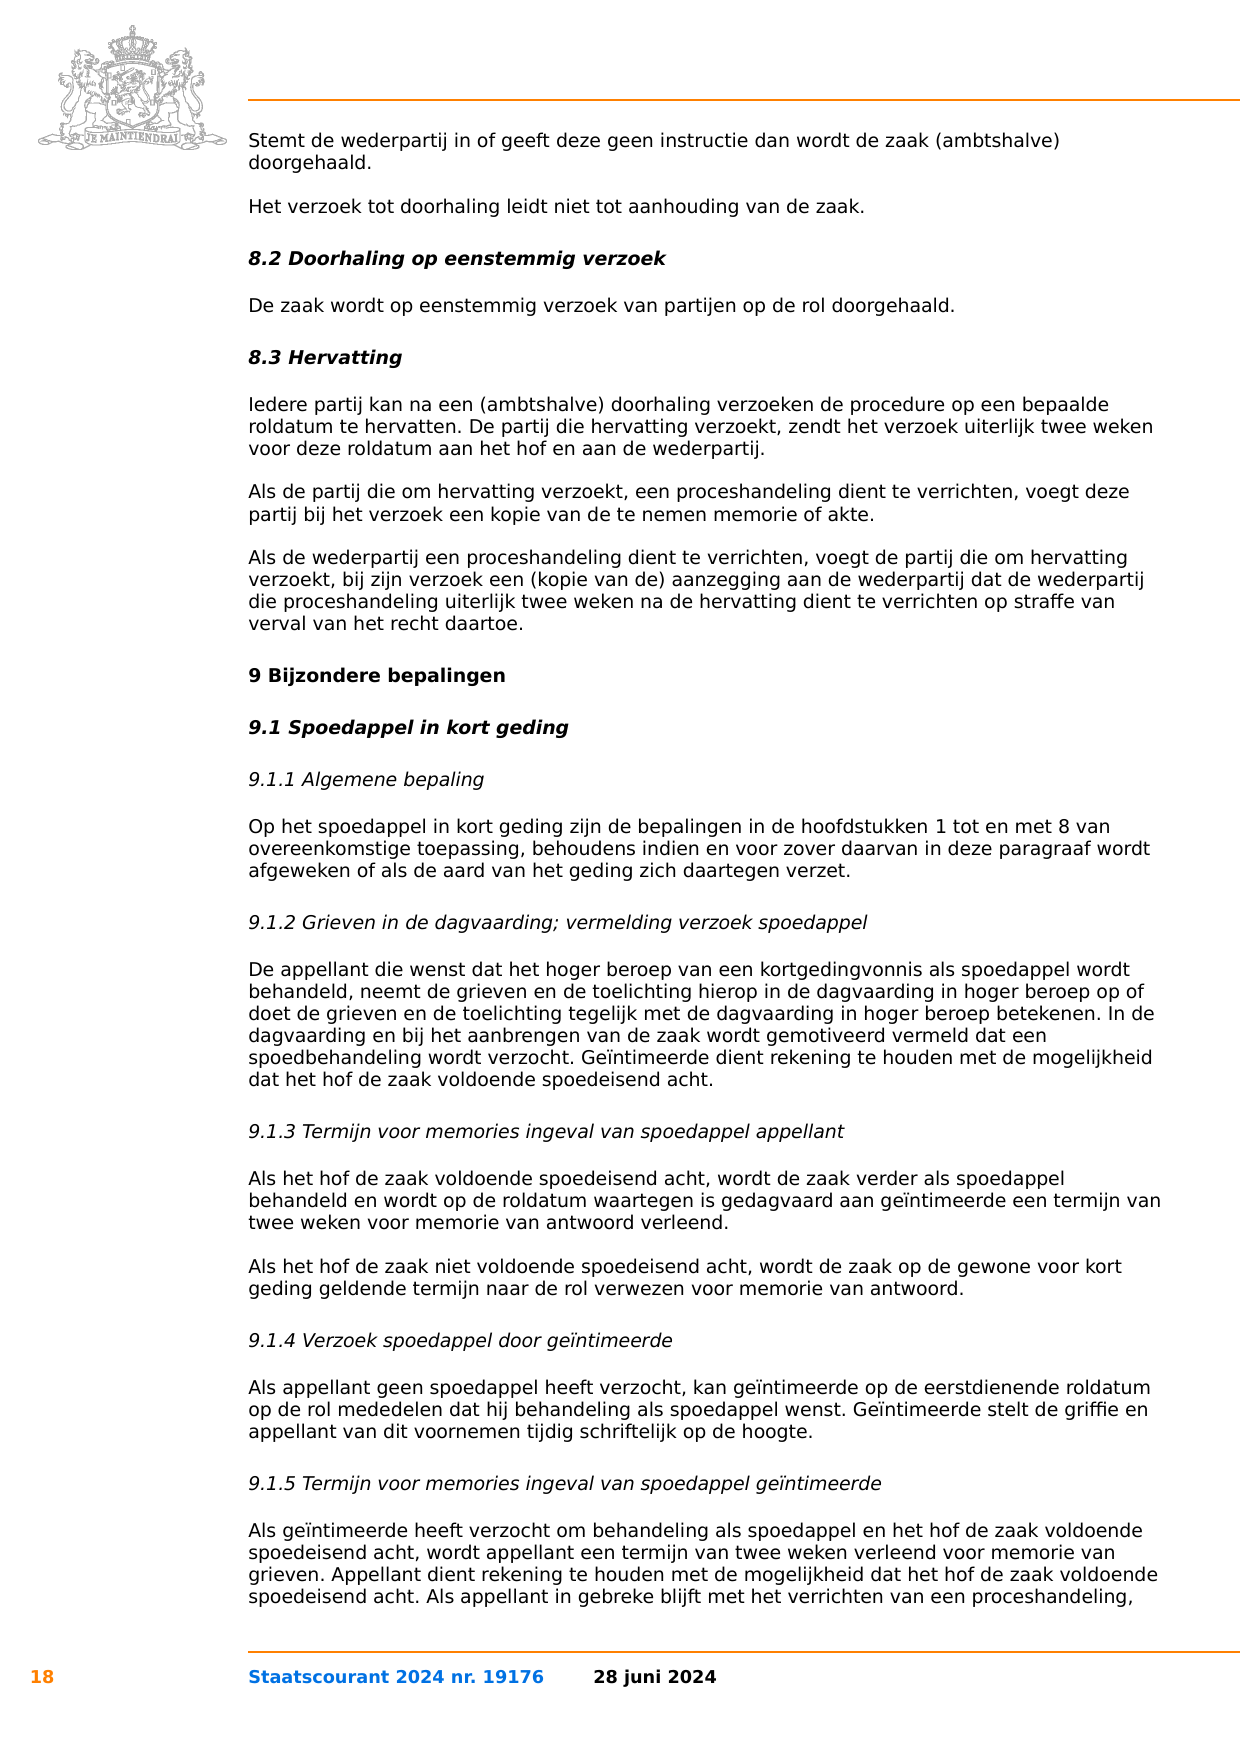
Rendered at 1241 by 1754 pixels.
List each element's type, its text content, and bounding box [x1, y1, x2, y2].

text Als de wederpartij een proceshandeling dient te verrichten, voegt de partij die om hervatting verzoekt, bij zijn verzoek een (kopie van de) aanzegging aan de wederpartij dat de wederpartij die proceshandeling uiterlijk twee weken na de hervatting dient te verrichten op straffe van verval van het recht daartoe. [248, 547, 1163, 635]
picture [38, 25, 227, 150]
text Op het spoedappel in kort geding zijn de bepalingen in de hoofdstukken 1 tot en met 8 van overeenkomstige toepassing, behoudens indien en voor zover daarvan in deze paragraaf wordt afgeweken of als de aard van het geding zich daartegen verzet. [248, 816, 1163, 882]
subtitle 9.1 Spoedappel in kort geding [248, 717, 1163, 739]
text Het verzoek tot doorhaling leidt niet tot aanhouding van de zaak. [248, 196, 1163, 218]
subtitle 9.1.5 Termijn voor memories ingeval van spoedappel geïntimeerde [248, 1473, 1163, 1494]
text De zaak wordt op eenstemmig verzoek van partijen op de rol doorgehaald. [248, 295, 1163, 317]
subtitle 9.1.1 Algemene bepaling [248, 769, 1163, 791]
text Als het hof de zaak voldoende spoedeisend acht, wordt de zaak verder als spoedappel behandeld en wordt op de roldatum waartegen is gedagvaard aan geïntimeerde een termijn van twee weken voor memorie van antwoord verleend. [248, 1168, 1163, 1234]
text Als appellant geen spoedappel heeft verzocht, kan geïntimeerde op de eerstdienende roldatum op de rol mededelen dat hij behandeling als spoedappel wenst. Geïntimeerde stelt de griffie en appellant van dit voornemen tijdig schriftelijk op de hoogte. [248, 1377, 1163, 1443]
subtitle 9.1.2 Grieven in de dagvaarding; vermelding verzoek spoedappel [248, 912, 1163, 934]
subtitle 9 Bijzondere bepalingen [248, 665, 1163, 687]
text Als geïntimeerde heeft verzocht om behandeling als spoedappel en het hof de zaak voldoende spoedeisend acht, wordt appellant een termijn van twee weken verleend voor memorie van grieven. Appellant dient rekening te houden met de mogelijkheid dat het hof de zaak voldoende spoedeisend acht. Als appellant in gebreke blijft met het verrichten van een proceshandeling, [248, 1519, 1163, 1607]
subtitle 9.1.3 Termijn voor memories ingeval van spoedappel appellant [248, 1121, 1163, 1143]
subtitle 9.1.4 Verzoek spoedappel door geïntimeerde [248, 1330, 1163, 1352]
subtitle 8.2 Doorhaling op eenstemmig verzoek [248, 248, 1163, 270]
subtitle 8.3 Hervatting [248, 347, 1163, 369]
text Als de partij die om hervatting verzoekt, een proceshandeling dient te verrichten, voegt deze partij bij het verzoek een kopie van de te nemen memorie of akte. [248, 481, 1163, 525]
text Stemt de wederpartij in of geeft deze geen instructie dan wordt de zaak (ambtshalve) doorgehaald. [248, 130, 1163, 174]
text Als het hof de zaak niet voldoende spoedeisend acht, wordt de zaak op de gewone voor kort geding geldende termijn naar de rol verwezen voor memorie van antwoord. [248, 1256, 1163, 1300]
text Iedere partij kan na een (ambtshalve) doorhaling verzoeken de procedure op een bepaalde roldatum te hervatten. De partij die hervatting verzoekt, zendt het verzoek uiterlijk twee weken voor deze roldatum aan het hof en aan de wederpartij. [248, 394, 1163, 459]
text De appellant die wenst dat het hoger beroep van een kortgedingvonnis als spoedappel wordt behandeld, neemt de grieven en de toelichting hierop in de dagvaarding in hoger beroep op of doet de grieven en de toelichting tegelijk met de dagvaarding in hoger beroep betekenen. In de dagvaarding en bij het aanbrengen van de zaak wordt gemotiveerd vermeld dat een spoedbehandeling wordt verzocht. Geïntimeerde dient rekening te houden met de mogelijkheid dat het hof de zaak voldoende spoedeisend acht. [248, 959, 1163, 1091]
